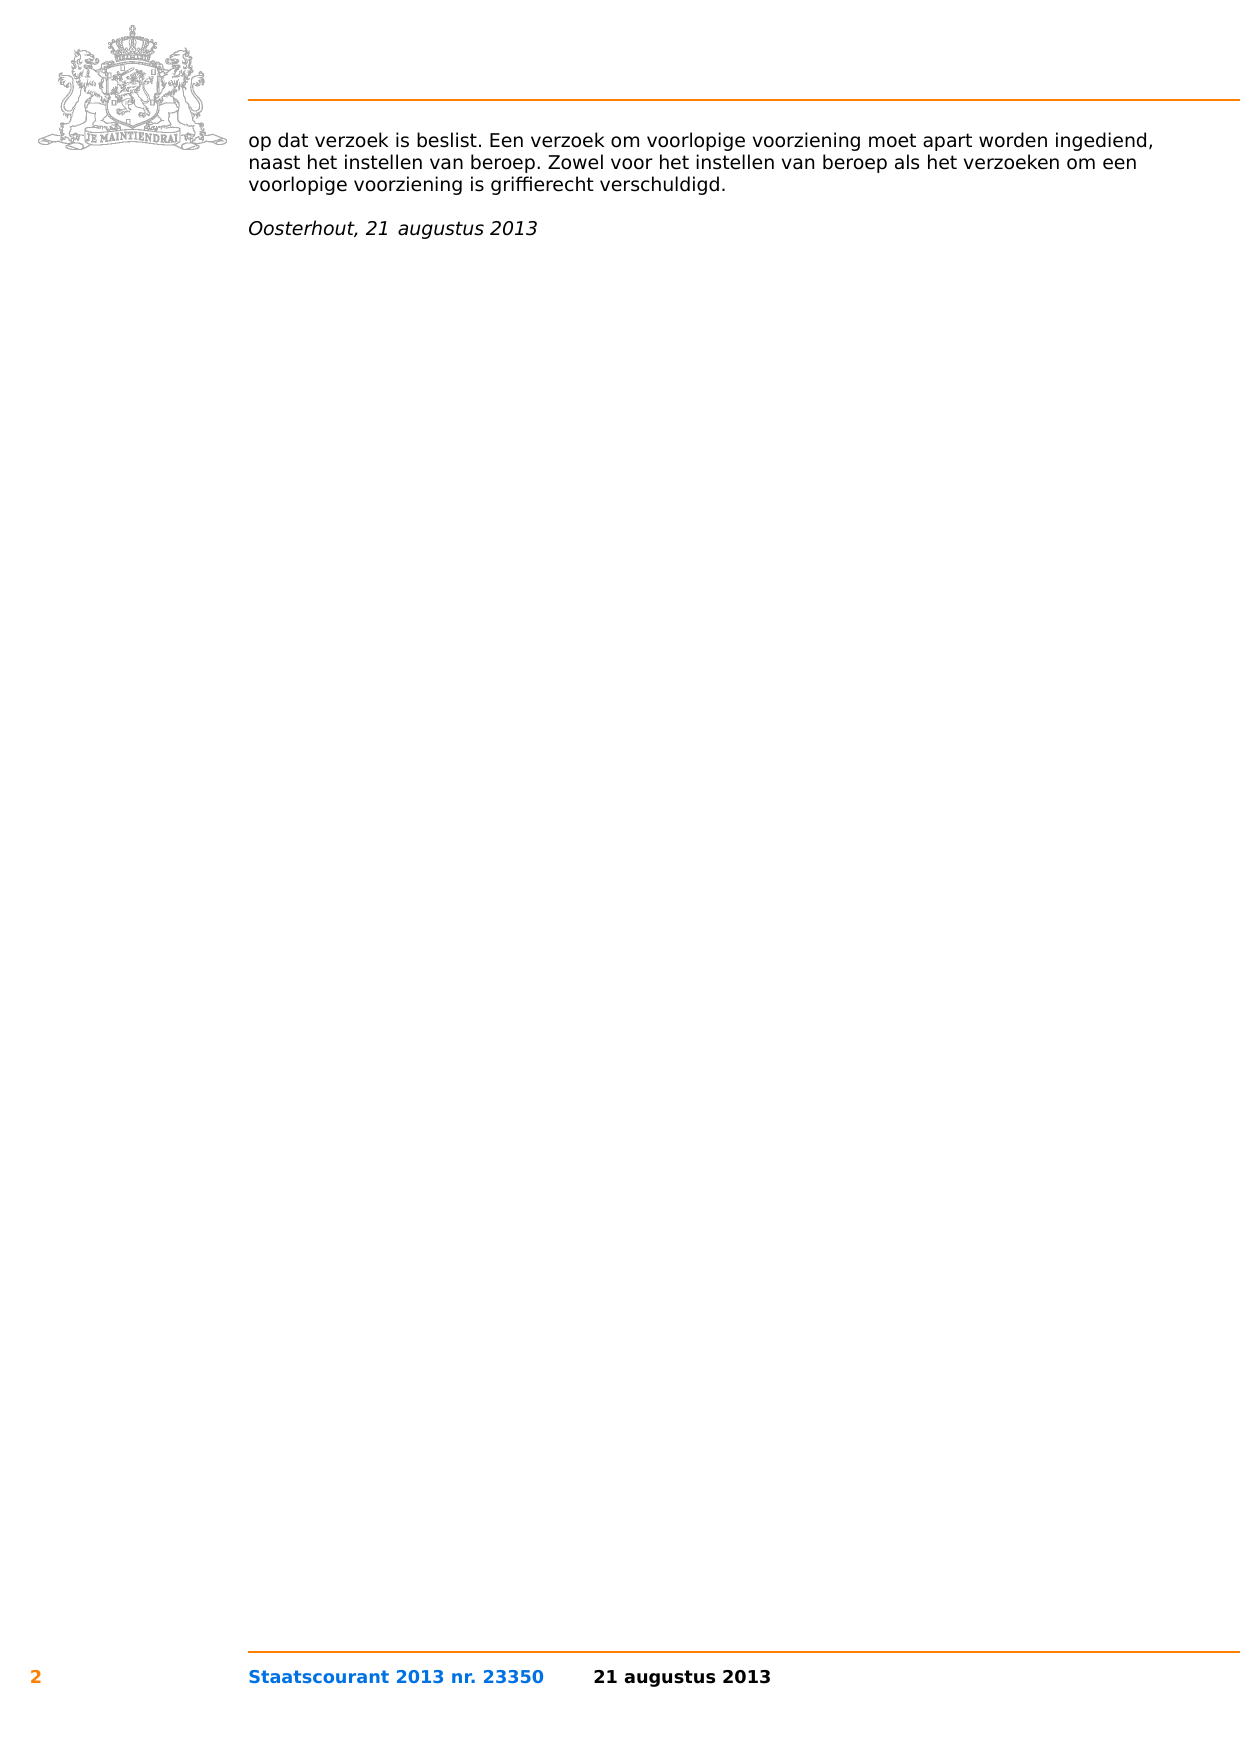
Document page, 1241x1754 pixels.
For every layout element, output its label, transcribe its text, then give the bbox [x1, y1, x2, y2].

text op dat verzoek is beslist. Een verzoek om voorlopige voorziening moet apart worden ingediend, naast het instellen van beroep. Zowel voor het instellen van beroep als het verzoeken om een voorlopige voorziening is griffierecht verschuldigd. [248, 130, 1163, 196]
text Oosterhout, 21 augustus 2013 [248, 218, 1163, 240]
picture [38, 25, 227, 150]
